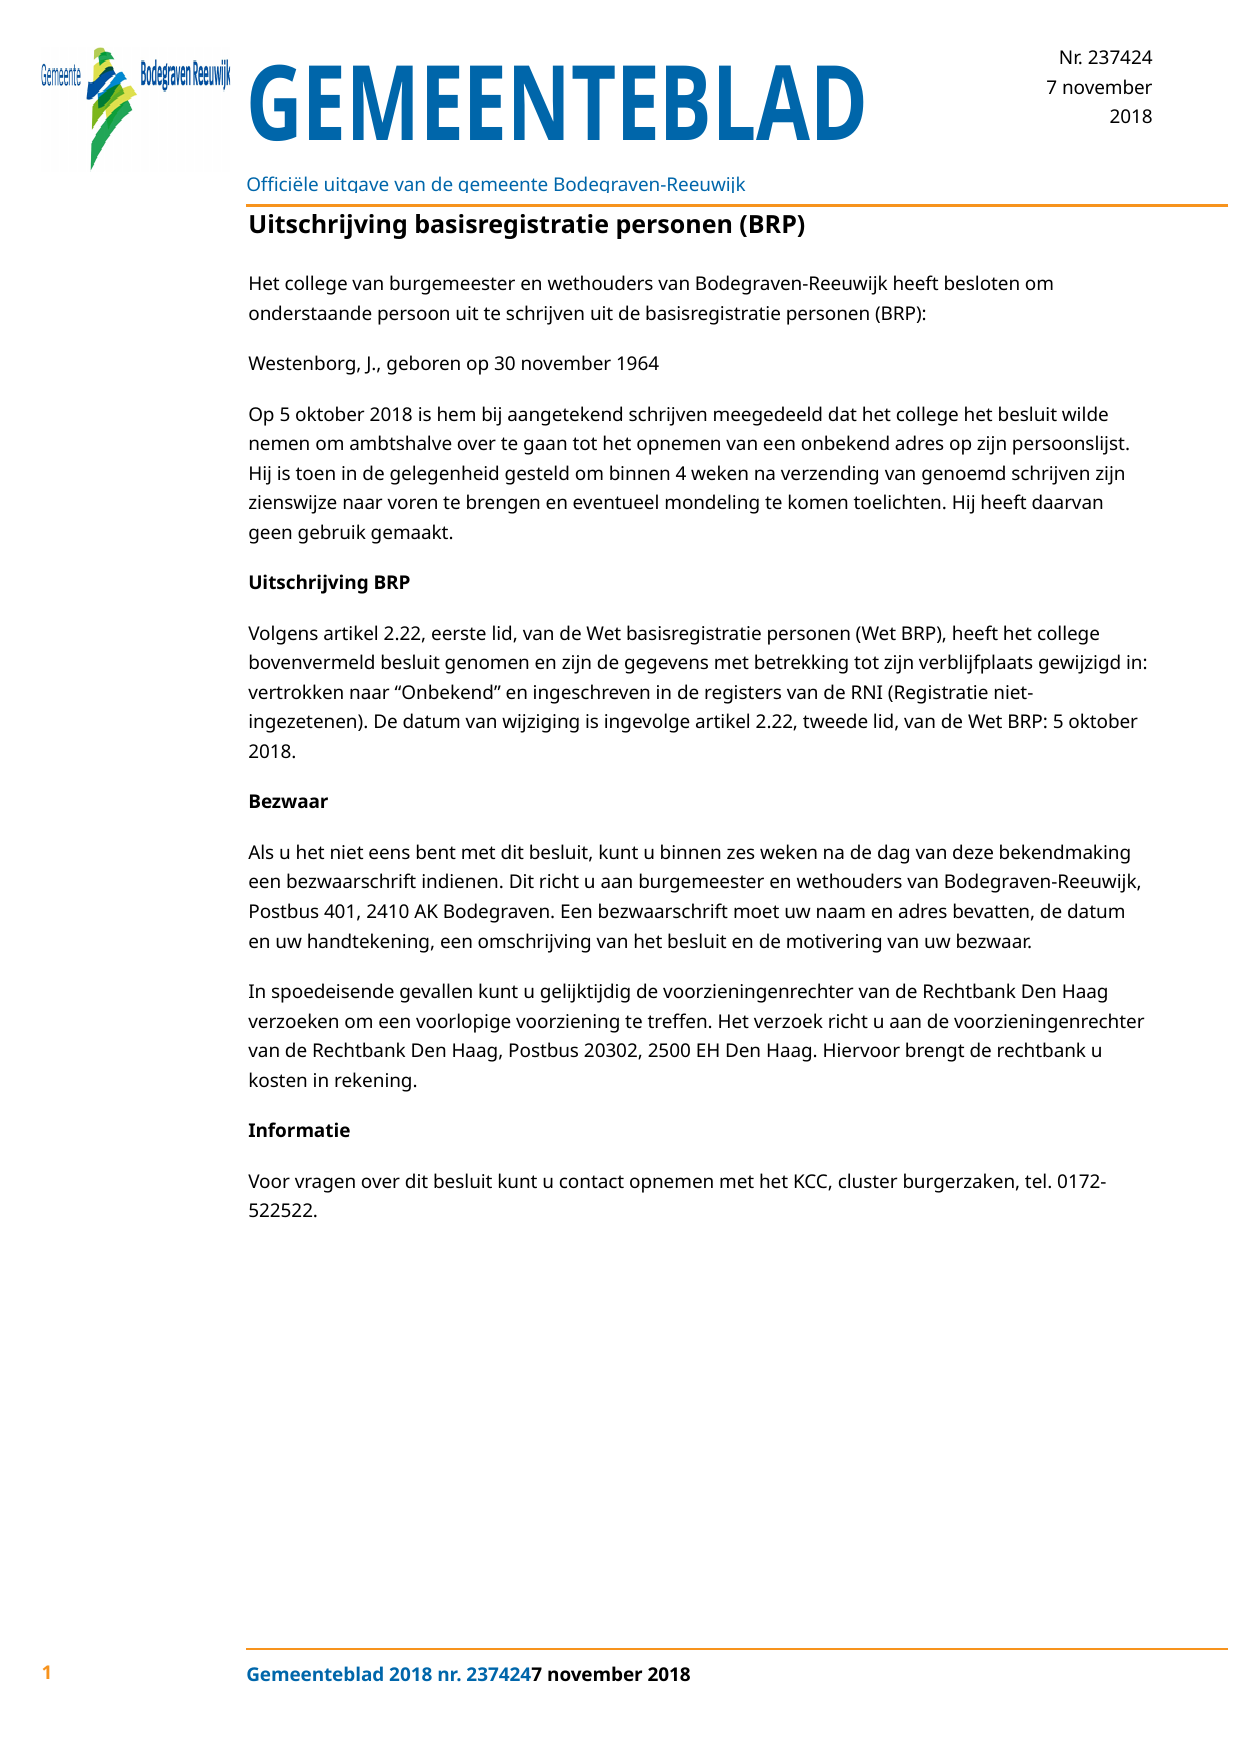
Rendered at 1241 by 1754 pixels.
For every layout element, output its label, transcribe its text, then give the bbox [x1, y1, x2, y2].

text Bezwaar [248, 789, 1152, 814]
text Als u het niet eens bent met dit besluit, kunt u binnen zes weken na de dag van deze bekendmaking een bezwaarschrift indienen. Dit richt u aan burgemeester en wethouders van Bodegraven-Reeuwijk, Postbus 401, 2410 AK Bodegraven. Een bezwaarschrift moet uw naam en adres bevatten, de datum en uw handtekening, een omschrijving van het besluit en de motivering van uw bezwaar. [248, 839, 1152, 953]
text Westenborg, J., geboren op 30 november 1964 [248, 350, 1152, 376]
picture [41, 47, 231, 172]
text Uitschrijving basisregistratie personen (BRP) [248, 207, 1152, 241]
text Het college van burgemeester en wethouders van Bodegraven-Reeuwijk heeft besloten om onderstaande persoon uit te schrijven uit de basisregistratie personen (BRP): [248, 270, 1152, 326]
text Voor vragen over dit besluit kunt u contact opnemen met het KCC, cluster burgerzaken, tel. 0172-522522. [248, 1168, 1152, 1223]
text Uitschrijving BRP [248, 569, 1152, 595]
text Volgens artikel 2.22, eerste lid, van de Wet basisregistratie personen (Wet BRP), heeft het college bovenvermeld besluit genomen en zijn de gegevens met betrekking tot zijn verblijfplaats gewijzigd in: vertrokken naar “Onbekend” en ingeschreven in de registers van de RNI (Registratie niet-ingezetenen). De datum van wijziging is ingevolge artikel 2.22, tweede lid, van de Wet BRP: 5 oktober 2018. [248, 620, 1152, 764]
text In spoedeisende gevallen kunt u gelijktijdig de voorzieningenrechter van de Rechtbank Den Haag verzoeken om een voorlopige voorziening te treffen. Het verzoek richt u aan de voorzieningenrechter van de Rechtbank Den Haag, Postbus 20302, 2500 EH Den Haag. Hiervoor brengt de rechtbank u kosten in rekening. [248, 978, 1152, 1093]
text Informatie [248, 1117, 1152, 1143]
text Op 5 oktober 2018 is hem bij aangetekend schrijven meegedeeld dat het college het besluit wilde nemen om ambtshalve over te gaan tot het opnemen van een onbekend adres op zijn persoonslijst. Hij is toen in de gelegenheid gesteld om binnen 4 weken na verzending van genoemd schrijven zijn zienswijze naar voren te brengen en eventueel mondeling te komen toelichten. Hij heeft daarvan geen gebruik gemaakt. [248, 401, 1152, 545]
